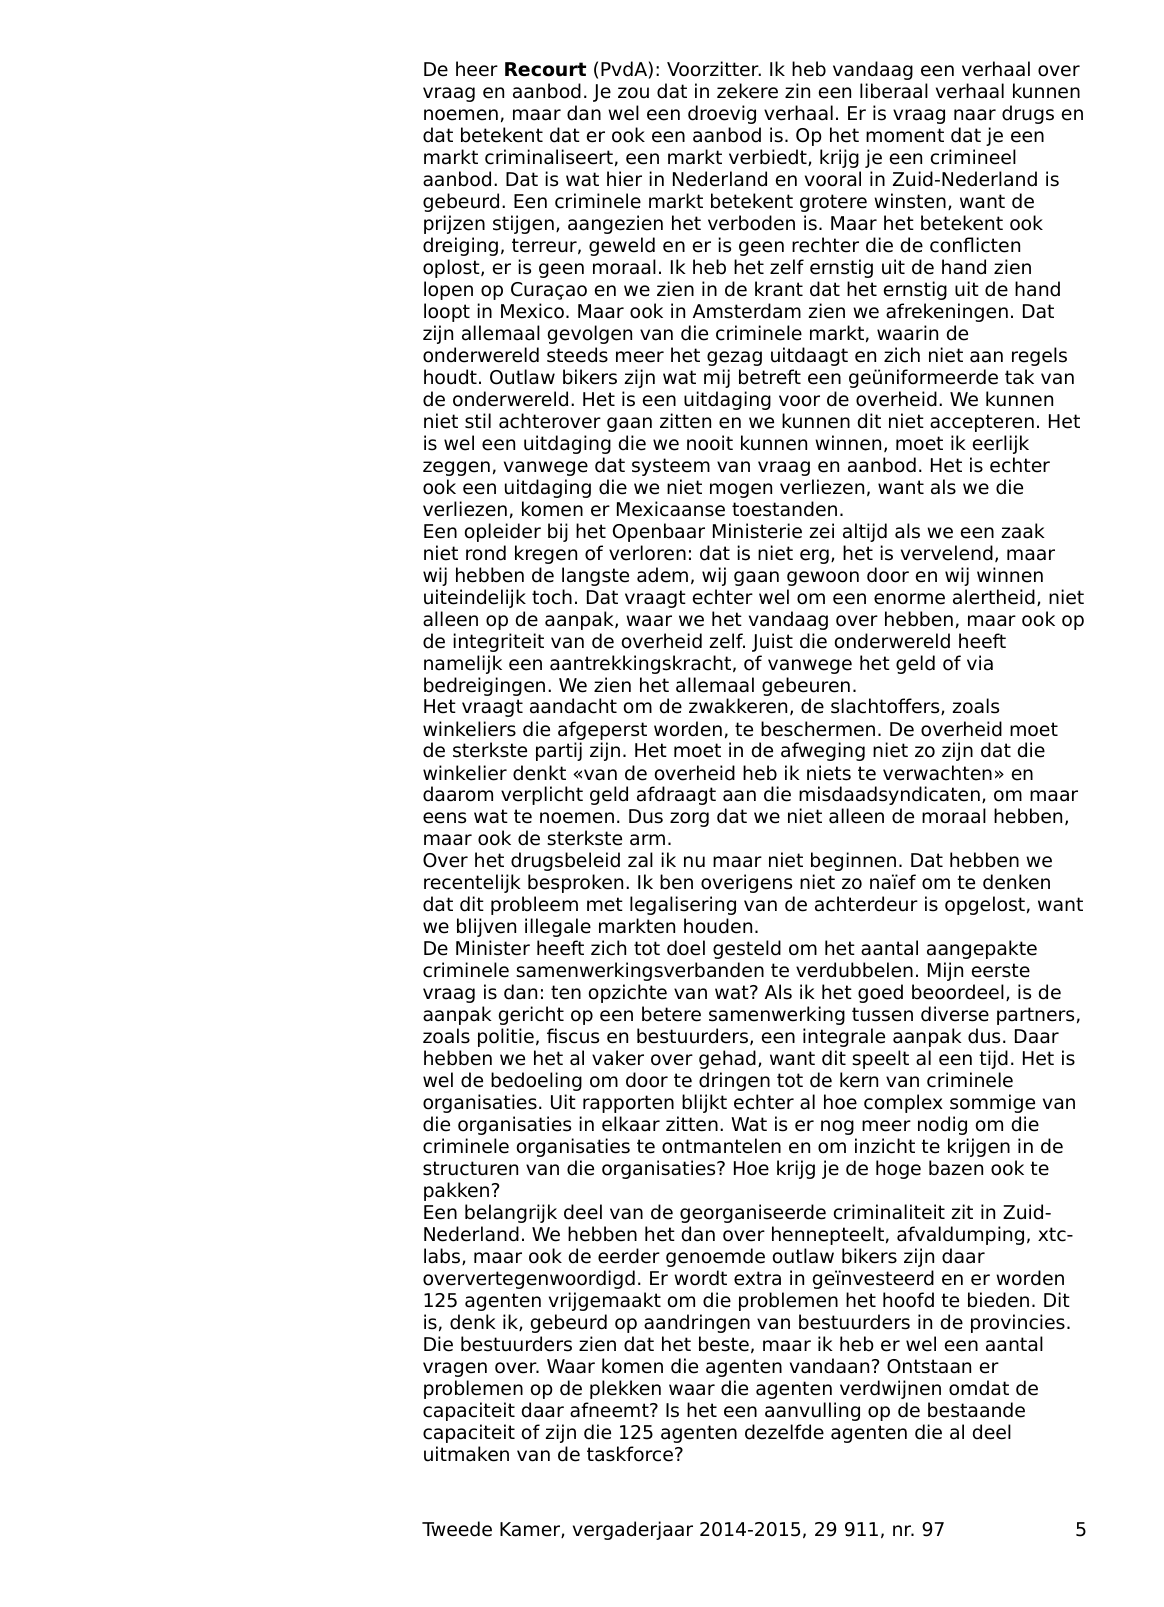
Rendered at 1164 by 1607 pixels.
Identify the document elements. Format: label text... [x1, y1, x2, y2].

text Een belangrijk deel van de georganiseerde criminaliteit zit in Zuid-Nederland. We hebben het dan over hennepteelt, afvaldumping, xtc-labs, maar ook de eerder genoemde outlaw bikers zijn daar oververtegenwoordigd. Er wordt extra in geïnvesteerd en er worden 125 agenten vrijgemaakt om die problemen het hoofd te bieden. Dit is, denk ik, gebeurd op aandringen van bestuurders in de provincies. Die bestuurders zien dat het beste, maar ik heb er wel een aantal vragen over. Waar komen die agenten vandaan? Ontstaan er problemen op de plekken waar die agenten verdwijnen omdat de capaciteit daar afneemt? Is het een aanvulling op de bestaande capaciteit of zijn die 125 agenten dezelfde agenten die al deel uitmaken van de taskforce? [422, 1202, 1087, 1466]
text Een opleider bij het Openbaar Ministerie zei altijd als we een zaak niet rond kregen of verloren: dat is niet erg, het is vervelend, maar wij hebben de langste adem, wij gaan gewoon door en wij winnen uiteindelijk toch. Dat vraagt echter wel om een enorme alertheid, niet alleen op de aanpak, waar we het vandaag over hebben, maar ook op de integriteit van de overheid zelf. Juist die onderwereld heeft namelijk een aantrekkingskracht, of vanwege het geld of via bedreigingen. We zien het allemaal gebeuren. [422, 521, 1087, 696]
text Over het drugsbeleid zal ik nu maar niet beginnen. Dat hebben we recentelijk besproken. Ik ben overigens niet zo naïef om te denken dat dit probleem met legalisering van de achterdeur is opgelost, want we blijven illegale markten houden. [422, 850, 1087, 938]
text Het vraagt aandacht om de zwakkeren, de slachtoffers, zoals winkeliers die afgeperst worden, te beschermen. De overheid moet de sterkste partij zijn. Het moet in de afweging niet zo zijn dat die winkelier denkt «van de overheid heb ik niets te verwachten» en daarom verplicht geld afdraagt aan die misdaadsyndicaten, om maar eens wat te noemen. Dus zorg dat we niet alleen de moraal hebben, maar ook de sterkste arm. [422, 696, 1087, 850]
text De Minister heeft zich tot doel gesteld om het aantal aangepakte criminele samenwerkingsverbanden te verdubbelen. Mijn eerste vraag is dan: ten opzichte van wat? Als ik het goed beoordeel, is de aanpak gericht op een betere samenwerking tussen diverse partners, zoals politie, fiscus en bestuurders, een integrale aanpak dus. Daar hebben we het al vaker over gehad, want dit speelt al een tijd. Het is wel de bedoeling om door te dringen tot de kern van criminele organisaties. Uit rapporten blijkt echter al hoe complex sommige van die organisaties in elkaar zitten. Wat is er nog meer nodig om die criminele organisaties te ontmantelen en om inzicht te krijgen in de structuren van die organisaties? Hoe krijg je de hoge bazen ook te pakken? [422, 938, 1087, 1202]
text De heer Recourt (PvdA): Voorzitter. Ik heb vandaag een verhaal over vraag en aanbod. Je zou dat in zekere zin een liberaal verhaal kunnen noemen, maar dan wel een droevig verhaal. Er is vraag naar drugs en dat betekent dat er ook een aanbod is. Op het moment dat je een markt criminaliseert, een markt verbiedt, krijg je een crimineel aanbod. Dat is wat hier in Nederland en vooral in Zuid-Nederland is gebeurd. Een criminele markt betekent grotere winsten, want de prijzen stijgen, aangezien het verboden is. Maar het betekent ook dreiging, terreur, geweld en er is geen rechter die de conflicten oplost, er is geen moraal. Ik heb het zelf ernstig uit de hand zien lopen op Curaçao en we zien in de krant dat het ernstig uit de hand loopt in Mexico. Maar ook in Amsterdam zien we afrekeningen. Dat zijn allemaal gevolgen van die criminele markt, waarin de onderwereld steeds meer het gezag uitdaagt en zich niet aan regels houdt. Outlaw bikers zijn wat mij betreft een geüniformeerde tak van de onderwereld. Het is een uitdaging voor de overheid. We kunnen niet stil achterover gaan zitten en we kunnen dit niet accepteren. Het is wel een uitdaging die we nooit kunnen winnen, moet ik eerlijk zeggen, vanwege dat systeem van vraag en aanbod. Het is echter ook een uitdaging die we niet mogen verliezen, want als we die verliezen, komen er Mexicaanse toestanden. [422, 59, 1087, 521]
